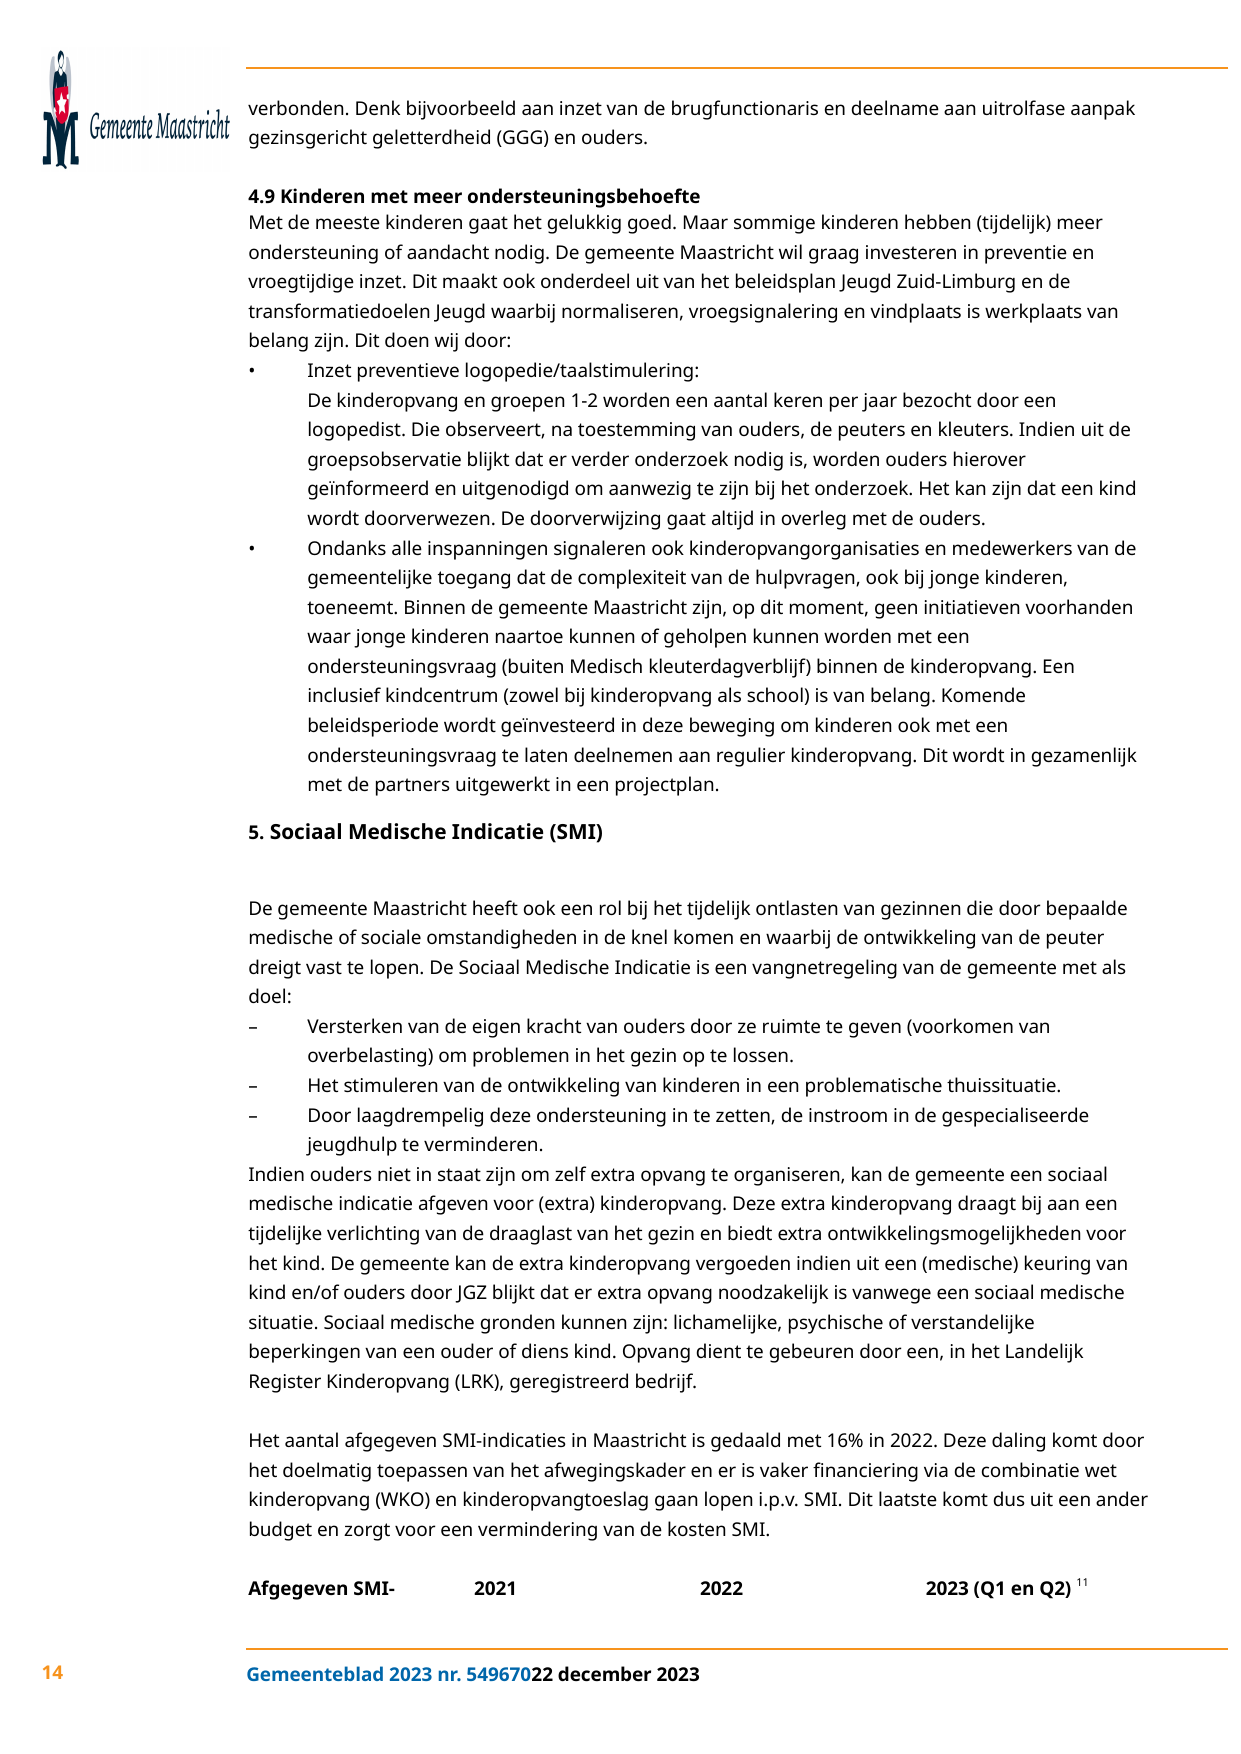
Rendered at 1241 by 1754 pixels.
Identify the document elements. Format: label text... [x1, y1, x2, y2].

table_header Afgegeven SMI- [248, 1575, 474, 1601]
text Indien ouders niet in staat zijn om zelf extra opvang te organiseren, kan de gemeente een sociaal medische indicatie afgeven voor (extra) kinderopvang. Deze extra kinderopvang draagt bij aan een tijdelijke verlichting van de draaglast van het gezin en biedt extra ontwikkelingsmogelijkheden voor het kind. De gemeente kan de extra kinderopvang vergoeden indien uit een (medische) keuring van kind en/of ouders door JGZ blijkt dat er extra opvang noodzakelijk is vanwege een sociaal medische situatie. Sociaal medische gronden kunnen zijn: lichamelijke, psychische of verstandelijke beperkingen van een ouder of diens kind. Opvang dient te gebeuren door een, in het Landelijk Register Kinderopvang (LRK), geregistreerd bedrijf. [248, 1161, 1152, 1394]
picture [41, 47, 231, 172]
table_header 2023 (Q1 en Q2) [926, 1575, 1152, 1601]
list Ondanks alle inspanningen signaleren ook kinderopvangorganisaties en medewerkers van de gemeentelijke toegang dat de complexiteit van de hulpvragen, ook bij jonge kinderen, toeneemt. Binnen de gemeente Maastricht zijn, op dit moment, geen initiatieven voorhanden waar jonge kinderen naartoe kunnen of geholpen kunnen worden met een ondersteuningsvraag (buiten Medisch kleuterdagverblijf) binnen de kinderopvang. Een inclusief kindcentrum (zowel bij kinderopvang als school) is van belang. Komende beleidsperiode wordt geïnvesteerd in deze beweging om kinderen ook met een ondersteuningsvraag te laten deelnemen aan regulier kinderopvang. Dit wordt in gezamenlijk met de partners uitgewerkt in een projectplan. [248, 535, 1152, 797]
list Versterken van de eigen kracht van ouders door ze ruimte te geven (voorkomen van overbelasting) om problemen in het gezin op te lossen. [248, 1013, 1152, 1068]
list Inzet preventieve logopedie/taalstimulering: [248, 357, 1152, 383]
text Met de meeste kinderen gaat het gelukkig goed. Maar sommige kinderen hebben (tijdelijk) meer ondersteuning of aandacht nodig. De gemeente Maastricht wil graag investeren in preventie en vroegtijdige inzet. Dit maakt ook onderdeel uit van het beleidsplan Jeugd Zuid-Limburg en de transformatiedoelen Jeugd waarbij normaliseren, vroegsignalering en vindplaats is werkplaats van belang zijn. Dit doen wij door: [248, 209, 1152, 353]
table_header 2022 [700, 1575, 926, 1601]
text 5. Sociaal Medische Indicatie (SMI) [248, 817, 1152, 845]
list Het stimuleren van de ontwikkeling van kinderen in een problematische thuissituatie. [248, 1072, 1152, 1098]
text verbonden. Denk bijvoorbeeld aan inzet van de brugfunctionaris en deelname aan uitrolfase aanpak gezinsgericht geletterdheid (GGG) en ouders. [248, 95, 1152, 150]
text Het aantal afgegeven SMI-indicaties in Maastricht is gedaald met 16% in 2022. Deze daling komt door het doelmatig toepassen van het afwegingskader en er is vaker financiering via de combinatie wet kinderopvang (WKO) en kinderopvangtoeslag gaan lopen i.p.v. SMI. Dit laatste komt dus uit een ander budget en zorgt voor een vermindering van de kosten SMI. [248, 1427, 1152, 1542]
text De gemeente Maastricht heeft ook een rol bij het tijdelijk ontlasten van gezinnen die door bepaalde medische of sociale omstandigheden in de knel komen en waarbij de ontwikkeling van de peuter dreigt vast te lopen. De Sociaal Medische Indicatie is een vangnetregeling van de gemeente met als doel: [248, 895, 1152, 1009]
text 4.9 Kinderen met meer ondersteuningsbehoefte [248, 183, 1152, 209]
list Door laagdrempelig deze ondersteuning in te zetten, de instroom in de gespecialiseerde jeugdhulp te verminderen. [248, 1102, 1152, 1157]
table_header 2021 [474, 1575, 700, 1601]
list De kinderopvang en groepen 1-2 worden een aantal keren per jaar bezocht door een logopedist. Die observeert, na toestemming van ouders, de peuters en kleuters. Indien uit de groepsobservatie blijkt dat er verder onderzoek nodig is, worden ouders hierover geïnformeerd en uitgenodigd om aanwezig te zijn bij het onderzoek. Het kan zijn dat een kind wordt doorverwezen. De doorverwijzing gaat altijd in overleg met de ouders. [248, 387, 1152, 531]
